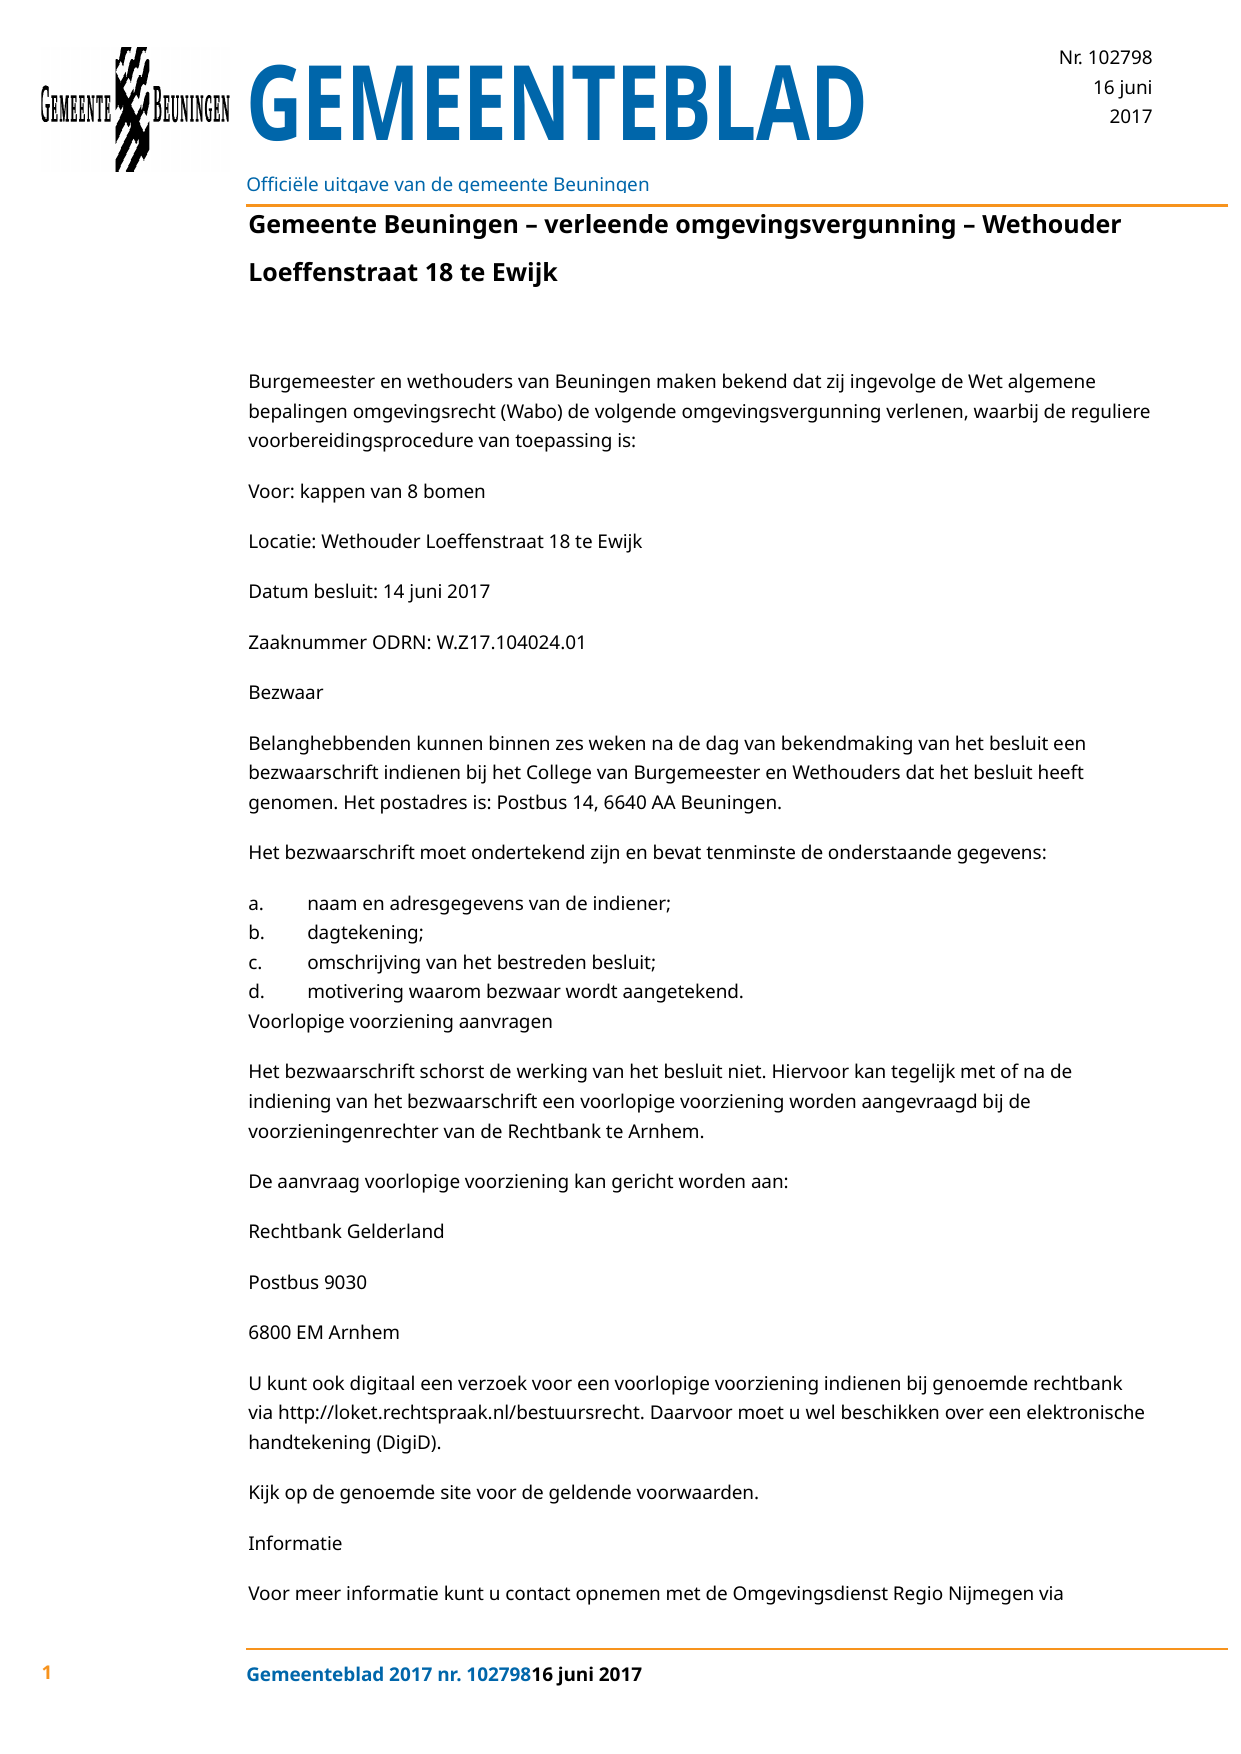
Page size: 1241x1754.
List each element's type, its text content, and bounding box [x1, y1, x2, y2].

picture [41, 47, 231, 172]
list omschrijving van het bestreden besluit; [248, 949, 1152, 975]
text Informatie [248, 1530, 1152, 1556]
text Locatie: Wethouder Loeffenstraat 18 te Ewijk [248, 528, 1152, 554]
list naam en adresgegevens van de indiener; [248, 890, 1152, 916]
text Burgemeester en wethouders van Beuningen maken bekend dat zij ingevolge de Wet algemene bepalingen omgevingsrecht (Wabo) de volgende omgevingsvergunning verlenen, waarbij de reguliere voorbereidingsprocedure van toepassing is: [248, 368, 1152, 453]
text Het bezwaarschrift moet ondertekend zijn en bevat tenminste de onderstaande gegevens: [248, 839, 1152, 865]
text U kunt ook digitaal een verzoek voor een voorlopige voorziening indienen bij genoemde rechtbank via http://loket.rechtspraak.nl/bestuursrecht. Daarvoor moet u wel beschikken over een elektronische handtekening (DigiD). [248, 1370, 1152, 1455]
text Rechtbank Gelderland [248, 1219, 1152, 1244]
text 6800 EM Arnhem [248, 1319, 1152, 1345]
text Datum besluit: 14 juni 2017 [248, 579, 1152, 604]
text Gemeente Beuningen – verleende omgevingsvergunning – Wethouder Loeffenstraat 18 te Ewijk [248, 207, 1152, 288]
text Het bezwaarschrift schorst de werking van het besluit niet. Hiervoor kan tegelijk met of na de indiening van het bezwaarschrift een voorlopige voorziening worden aangevraagd bij de voorzieningenrechter van de Rechtbank te Arnhem. [248, 1059, 1152, 1144]
text Kijk op de genoemde site voor de geldende voorwaarden. [248, 1479, 1152, 1505]
text Zaaknummer ODRN: W.Z17.104024.01 [248, 629, 1152, 655]
text Voor meer informatie kunt u contact opnemen met de Omgevingsdienst Regio Nijmegen via [248, 1580, 1152, 1606]
text Bezwaar [248, 679, 1152, 705]
list motivering waarom bezwaar wordt aangetekend. [248, 979, 1152, 1004]
list dagtekening; [248, 919, 1152, 945]
text Postbus 9030 [248, 1269, 1152, 1295]
text Voorlopige voorziening aanvragen [248, 1008, 1152, 1034]
text Voor: kappen van 8 bomen [248, 478, 1152, 504]
text De aanvraag voorlopige voorziening kan gericht worden aan: [248, 1168, 1152, 1194]
text Belanghebbenden kunnen binnen zes weken na de dag van bekendmaking van het besluit een bezwaarschrift indienen bij het College van Burgemeester en Wethouders dat het besluit heeft genomen. Het postadres is: Postbus 14, 6640 AA Beuningen. [248, 730, 1152, 815]
